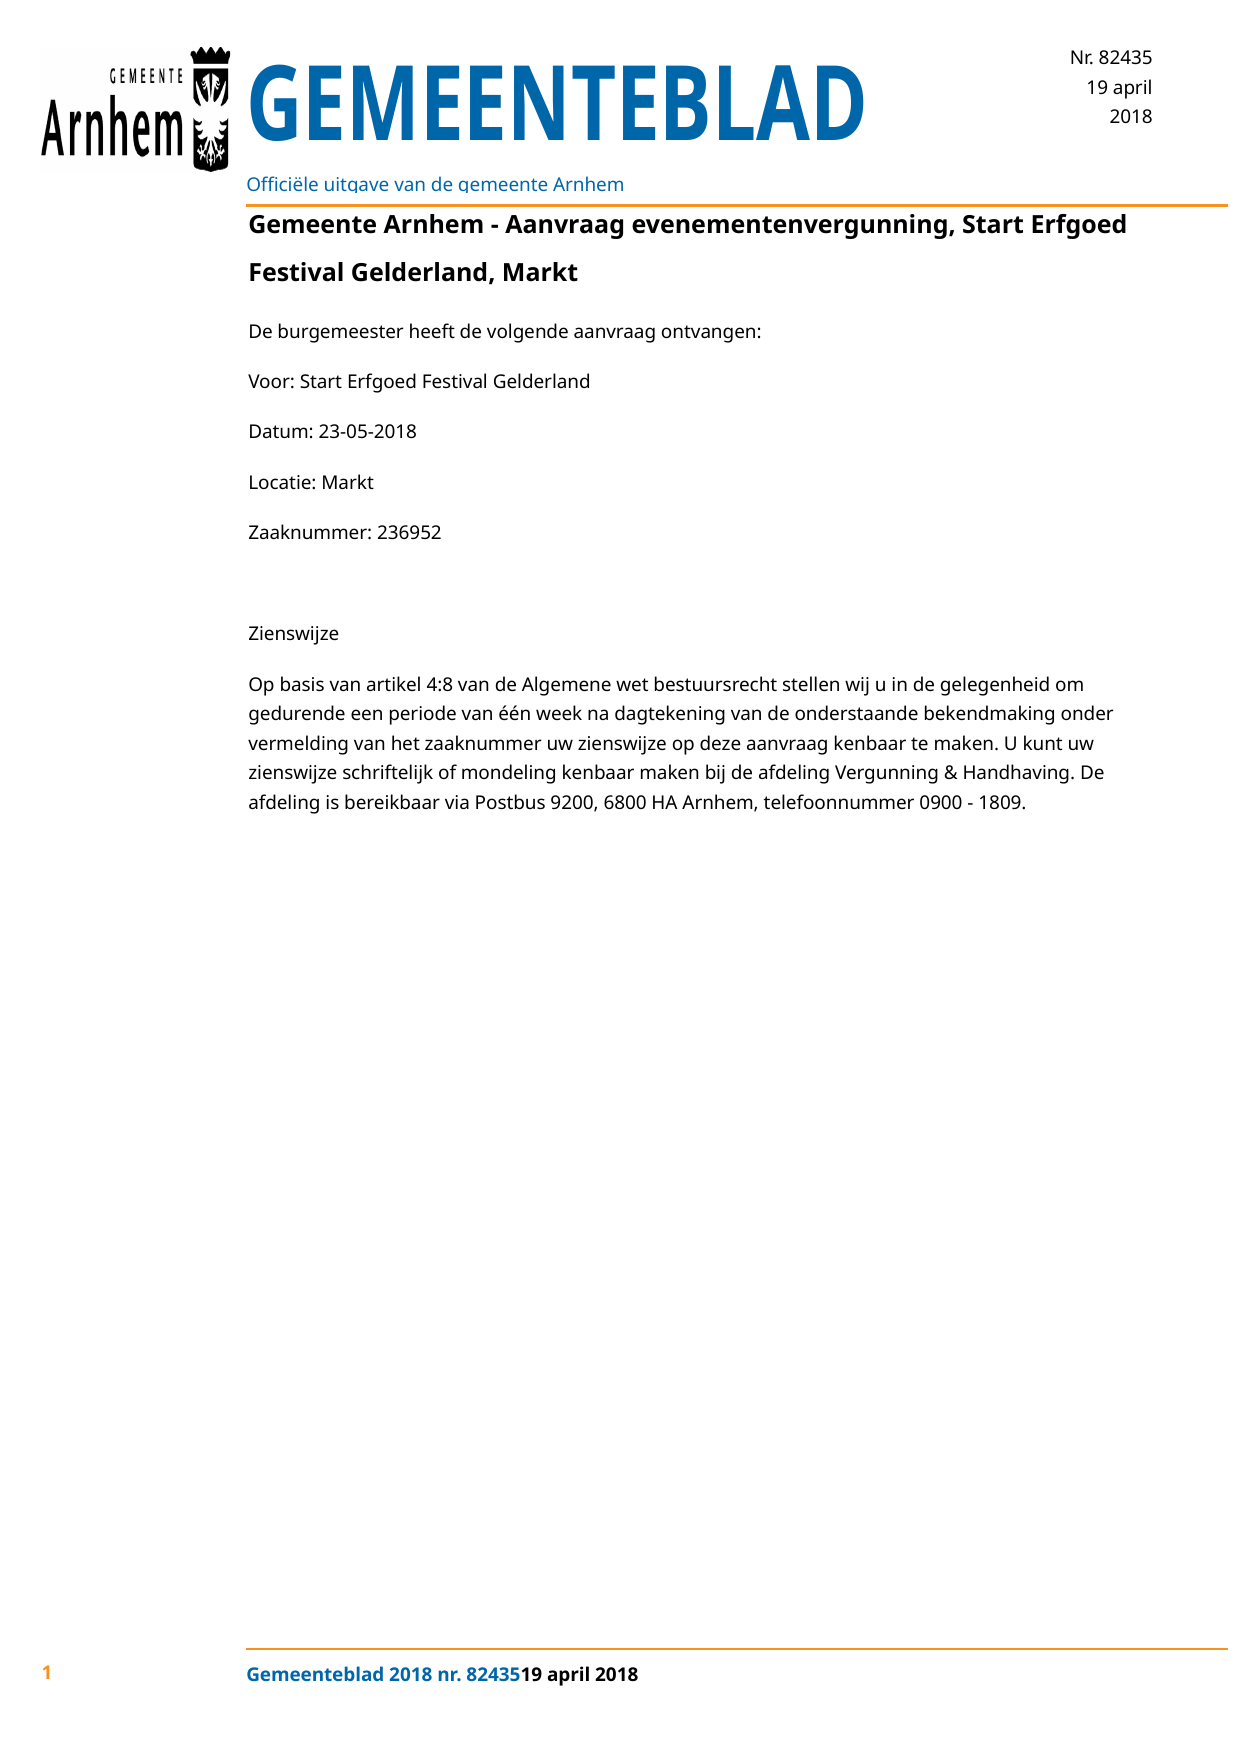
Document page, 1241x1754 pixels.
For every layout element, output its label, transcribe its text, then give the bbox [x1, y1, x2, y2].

text Zienswijze [248, 620, 1152, 646]
text Voor: Start Erfgoed Festival Gelderland [248, 368, 1152, 394]
text Locatie: Markt [248, 469, 1152, 495]
text Op basis van artikel 4:8 van de Algemene wet bestuursrecht stellen wij u in de gelegenheid om gedurende een periode van één week na dagtekening van de onderstaande bekendmaking onder vermelding van het zaaknummer uw zienswijze op deze aanvraag kenbaar te maken. U kunt uw zienswijze schriftelijk of mondeling kenbaar maken bij de afdeling Vergunning & Handhaving. De afdeling is bereikbaar via Postbus 9200, 6800 HA Arnhem, telefoonnummer 0900 - 1809. [248, 671, 1152, 815]
text Gemeente Arnhem - Aanvraag evenementenvergunning, Start Erfgoed Festival Gelderland, Markt [248, 207, 1152, 288]
text Zaaknummer: 236952 [248, 519, 1152, 545]
text De burgemeester heeft de volgende aanvraag ontvangen: [248, 318, 1152, 344]
text Datum: 23-05-2018 [248, 419, 1152, 444]
picture [41, 47, 231, 172]
